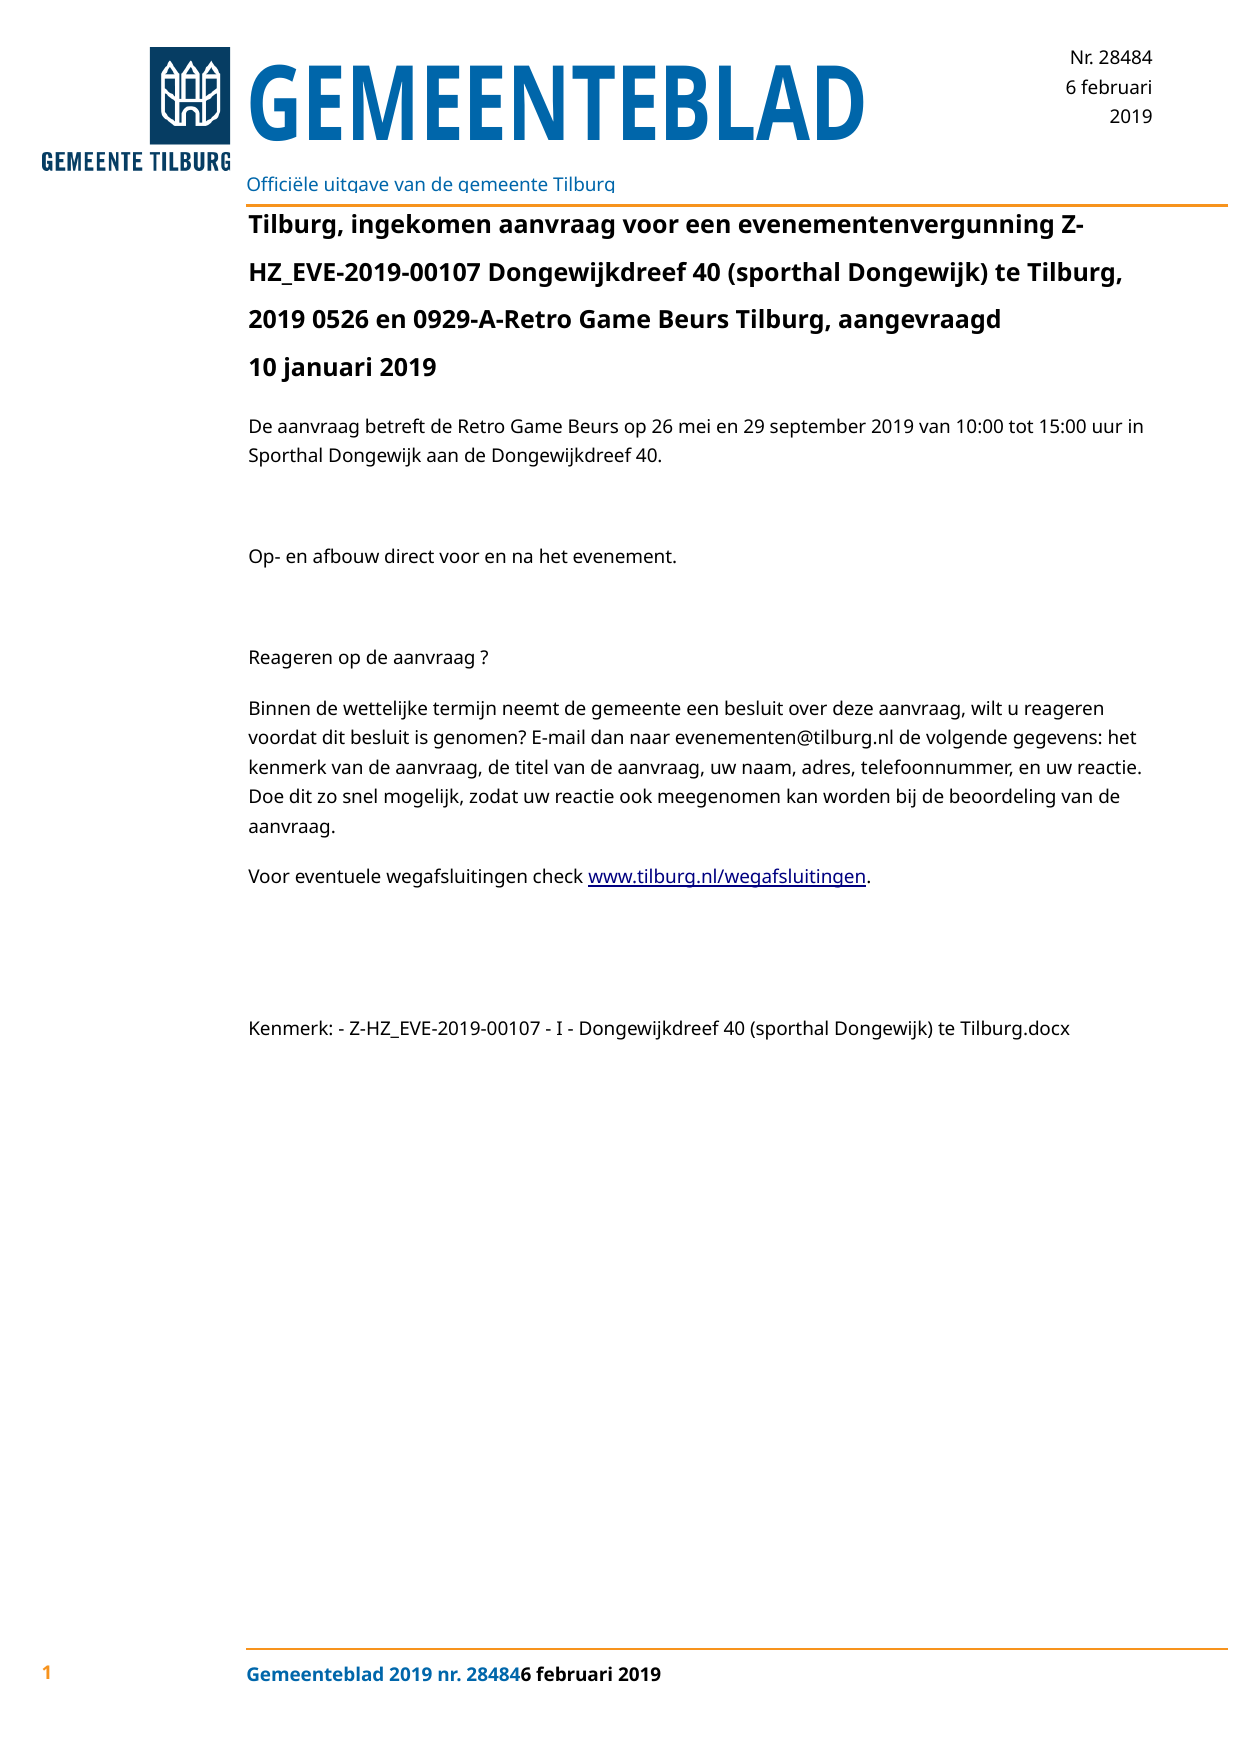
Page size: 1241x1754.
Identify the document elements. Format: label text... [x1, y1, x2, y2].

picture [41, 47, 231, 172]
text De aanvraag betreft de Retro Game Beurs op 26 mei en 29 september 2019 van 10:00 tot 15:00 uur in Sporthal Dongewijk aan de Dongewijkdreef 40. [248, 413, 1152, 468]
text Reageren op de aanvraag ? [248, 644, 1152, 670]
text Op- en afbouw direct voor en na het evenement. [248, 543, 1152, 569]
text Voor eventuele wegafsluitingen check www.tilburg.nl/wegafsluitingen. [248, 863, 1152, 889]
text Tilburg, ingekomen aanvraag voor een evenementenvergunning Z-HZ_EVE-2019-00107 Dongewijkdreef 40 (sporthal Dongewijk) te Tilburg, 2019 0526 en 0929-A-Retro Game Beurs Tilburg, aangevraagd 10 januari 2019 [248, 207, 1152, 384]
text Kenmerk: - Z-HZ_EVE-2019-00107 - I - Dongewijkdreef 40 (sporthal Dongewijk) te Tilburg.docx [248, 1015, 1152, 1041]
text Binnen de wettelijke termijn neemt de gemeente een besluit over deze aanvraag, wilt u reageren voordat dit besluit is genomen? E-mail dan naar evenementen@tilburg.nl de volgende gegevens: het kenmerk van de aanvraag, de titel van de aanvraag, uw naam, adres, telefoonnummer, en uw reactie. Doe dit zo snel mogelijk, zodat uw reactie ook meegenomen kan worden bij de beoordeling van de aanvraag. [248, 695, 1152, 839]
